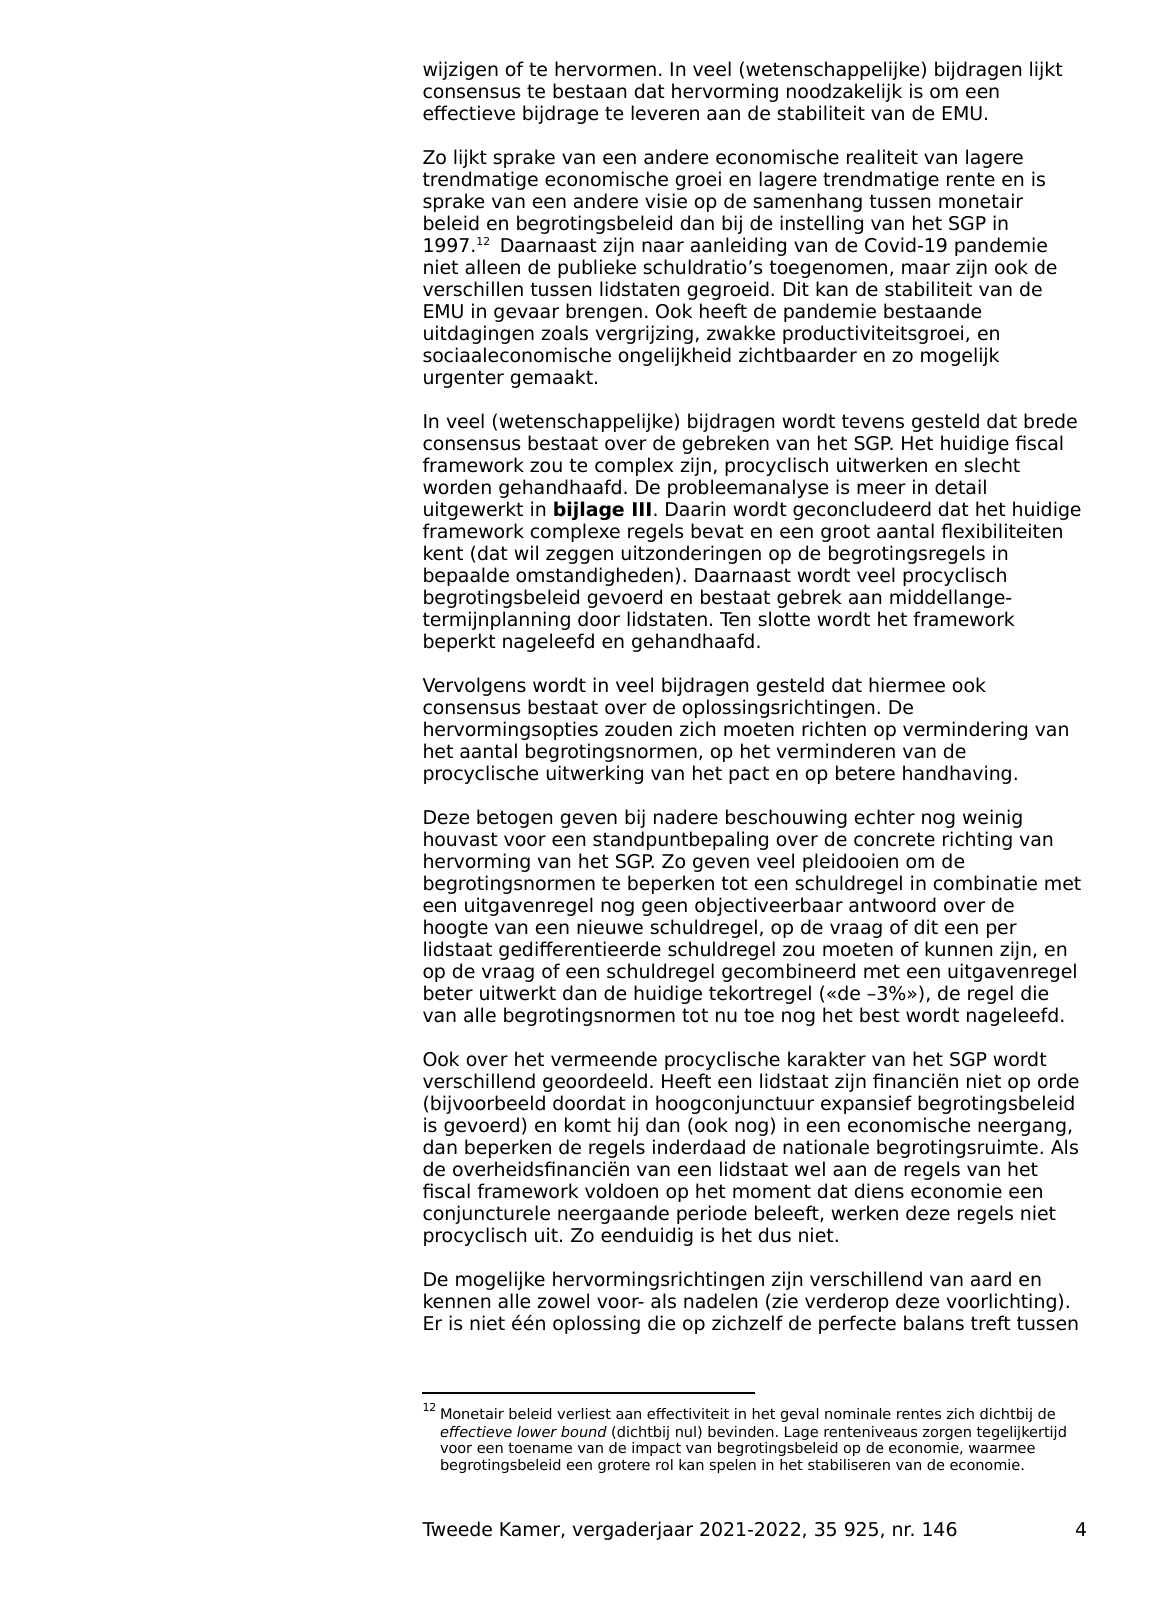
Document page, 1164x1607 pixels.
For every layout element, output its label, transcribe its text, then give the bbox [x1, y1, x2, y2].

text Monetair beleid verliest aan effectiviteit in het geval nominale rentes zich dichtbij de effectieve lower bound (dichtbij nul) bevinden. Lage renteniveaus zorgen tegelijkertijd voor een toename van de impact van begrotingsbeleid op de economie, waarmee begrotingsbeleid een grotere rol kan spelen in het stabiliseren van de economie. [422, 1402, 1087, 1474]
text In veel (wetenschappelijke) bijdragen wordt tevens gesteld dat brede consensus bestaat over de gebreken van het SGP. Het huidige fiscal framework zou te complex zijn, procyclisch uitwerken en slecht worden gehandhaafd. De probleemanalyse is meer in detail uitgewerkt in bijlage III. Daarin wordt geconcludeerd dat het huidige framework complexe regels bevat en een groot aantal flexibiliteiten kent (dat wil zeggen uitzonderingen op de begrotingsregels in bepaalde omstandigheden). Daarnaast wordt veel procyclisch begrotingsbeleid gevoerd en bestaat gebrek aan middellange-termijnplanning door lidstaten. Ten slotte wordt het framework beperkt nageleefd en gehandhaafd. [422, 411, 1087, 653]
text Ook over het vermeende procyclische karakter van het SGP wordt verschillend geoordeeld. Heeft een lidstaat zijn financiën niet op orde (bijvoorbeeld doordat in hoogconjunctuur expansief begrotingsbeleid is gevoerd) en komt hij dan (ook nog) in een economische neergang, dan beperken de regels inderdaad de nationale begrotingsruimte. Als de overheidsfinanciën van een lidstaat wel aan de regels van het fiscal framework voldoen op het moment dat diens economie een conjuncturele neergaande periode beleeft, werken deze regels niet procyclisch uit. Zo eenduidig is het dus niet. [422, 1049, 1087, 1247]
text Zo lijkt sprake van een andere economische realiteit van lagere trendmatige economische groei en lagere trendmatige rente en is sprake van een andere visie op de samenhang tussen monetair beleid en begrotingsbeleid dan bij de instelling van het SGP in 1997. Daarnaast zijn naar aanleiding van de Covid-19 pandemie niet alleen de publieke schuldratio’s toegenomen, maar zijn ook de verschillen tussen lidstaten gegroeid. Dit kan de stabiliteit van de EMU in gevaar brengen. Ook heeft de pandemie bestaande uitdagingen zoals vergrijzing, zwakke productiviteitsgroei, en sociaaleconomische ongelijkheid zichtbaarder en zo mogelijk urgenter gemaakt. [422, 147, 1087, 389]
text wijzigen of te hervormen. In veel (wetenschappelijke) bijdragen lijkt consensus te bestaan dat hervorming noodzakelijk is om een effectieve bijdrage te leveren aan de stabiliteit van de EMU. [422, 59, 1087, 125]
text De mogelijke hervormingsrichtingen zijn verschillend van aard en kennen alle zowel voor- als nadelen (zie verderop deze voorlichting). Er is niet één oplossing die op zichzelf de perfecte balans treft tussen [422, 1269, 1087, 1335]
text Vervolgens wordt in veel bijdragen gesteld dat hiermee ook consensus bestaat over de oplossingsrichtingen. De hervormingsopties zouden zich moeten richten op vermindering van het aantal begrotingsnormen, op het verminderen van de procyclische uitwerking van het pact en op betere handhaving. [422, 675, 1087, 785]
text Deze betogen geven bij nadere beschouwing echter nog weinig houvast voor een standpuntbepaling over de concrete richting van hervorming van het SGP. Zo geven veel pleidooien om de begrotingsnormen te beperken tot een schuldregel in combinatie met een uitgavenregel nog geen objectiveerbaar antwoord over de hoogte van een nieuwe schuldregel, op de vraag of dit een per lidstaat gedifferentieerde schuldregel zou moeten of kunnen zijn, en op de vraag of een schuldregel gecombineerd met een uitgavenregel beter uitwerkt dan de huidige tekortregel («de –3%»), de regel die van alle begrotingsnormen tot nu toe nog het best wordt nageleefd. [422, 807, 1087, 1027]
